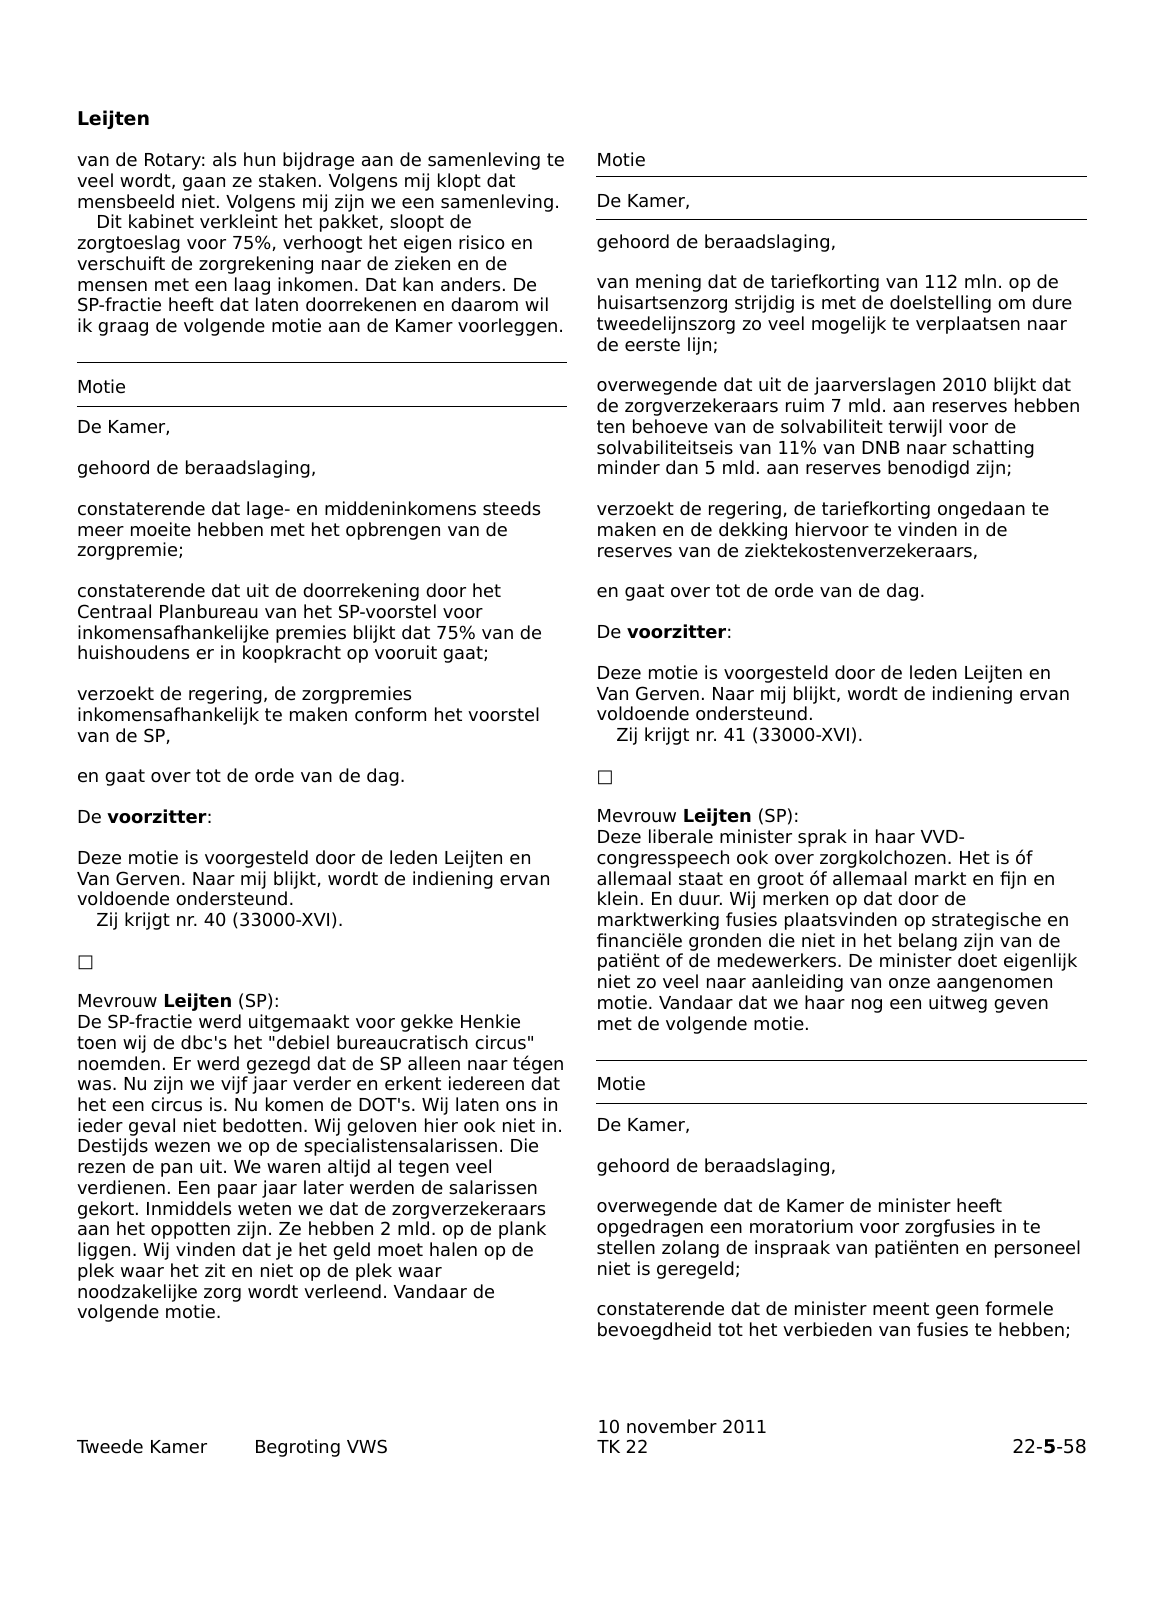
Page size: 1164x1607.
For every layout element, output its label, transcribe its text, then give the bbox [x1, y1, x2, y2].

text Mevrouw Leijten (SP): [596, 806, 1087, 827]
text De voorzitter: [596, 622, 1087, 643]
text Dit kabinet verkleint het pakket, sloopt de zorgtoeslag voor 75%, verhoogt het eigen risico en verschuift de zorgrekening naar de zieken en de mensen met een laag inkomen. Dat kan anders. De SP-fractie heeft dat laten doorrekenen en daarom wil ik graag de volgende motie aan de Kamer voorleggen. [77, 212, 567, 337]
text overwegende dat uit de jaarverslagen 2010 blijkt dat de zorgverzekeraars ruim 7 mld. aan reserves hebben ten behoeve van de solvabiliteit terwijl voor de solvabiliteitseis van 11% van DNB naar schatting minder dan 5 mld. aan reserves benodigd zijn; [596, 375, 1087, 479]
text De Kamer, [77, 417, 567, 438]
text van de Rotary: als hun bijdrage aan de samenleving te veel wordt, gaan ze staken. Volgens mij klopt dat mensbeeld niet. Volgens mij zijn we een samenleving. [77, 150, 567, 212]
text constaterende dat uit de doorrekening door het Centraal Planbureau van het SP-voorstel voor inkomensafhankelijke premies blijkt dat 75% van de huishoudens er in koopkracht op vooruit gaat; [77, 581, 567, 664]
text en gaat over tot de orde van de dag. [596, 581, 1087, 602]
text De Kamer, [596, 191, 1087, 212]
text Motie [77, 377, 567, 397]
text De Kamer, [596, 1115, 1087, 1136]
text Deze motie is voorgesteld door de leden Leijten en Van Gerven. Naar mij blijkt, wordt de indiening ervan voldoende ondersteund. [77, 848, 567, 910]
text constaterende dat de minister meent geen formele bevoegdheid tot het verbieden van fusies te hebben; [596, 1299, 1087, 1341]
text Motie [596, 150, 1087, 171]
text Motie [596, 1074, 1087, 1095]
text Zij krijgt nr. 40 (33000-XVI). [77, 910, 567, 931]
text Deze motie is voorgesteld door de leden Leijten en Van Gerven. Naar mij blijkt, wordt de indiening ervan voldoende ondersteund. [596, 663, 1087, 725]
text gehoord de beraadslaging, [596, 1156, 1087, 1176]
text gehoord de beraadslaging, [77, 458, 567, 479]
text □ [596, 766, 1087, 786]
text verzoekt de regering, de zorgpremies inkomensafhankelijk te maken conform het voorstel van de SP, [77, 684, 567, 746]
text gehoord de beraadslaging, [596, 232, 1087, 252]
text constaterende dat lage- en middeninkomens steeds meer moeite hebben met het opbrengen van de zorgpremie; [77, 499, 567, 561]
text De voorzitter: [77, 807, 567, 828]
text van mening dat de tariefkorting van 112 mln. op de huisartsenzorg strijdig is met de doelstelling om dure tweedelijnszorg zo veel mogelijk te verplaatsen naar de eerste lijn; [596, 272, 1087, 355]
text □ [77, 951, 567, 971]
text Mevrouw Leijten (SP): [77, 991, 567, 1012]
text De SP-fractie werd uitgemaakt voor gekke Henkie toen wij de dbc's het "debiel bureaucratisch circus" noemden. Er werd gezegd dat de SP alleen naar tégen was. Nu zijn we vijf jaar verder en erkent iedereen dat het een circus is. Nu komen de DOT's. Wij laten ons in ieder geval niet bedotten. Wij geloven hier ook niet in. Destijds wezen we op de specialistensalarissen. Die rezen de pan uit. We waren altijd al tegen veel verdienen. Een paar jaar later werden de salarissen gekort. Inmiddels weten we dat de zorgverzekeraars aan het oppotten zijn. Ze hebben 2 mld. op de plank liggen. Wij vinden dat je het geld moet halen op de plek waar het zit en niet op de plek waar noodzakelijke zorg wordt verleend. Vandaar de volgende motie. [77, 1012, 567, 1323]
text Zij krijgt nr. 41 (33000-XVI). [596, 725, 1087, 746]
text en gaat over tot de orde van de dag. [77, 766, 567, 787]
text verzoekt de regering, de tariefkorting ongedaan te maken en de dekking hiervoor te vinden in de reserves van de ziektekostenverzekeraars, [596, 499, 1087, 561]
text overwegende dat de Kamer de minister heeft opgedragen een moratorium voor zorgfusies in te stellen zolang de inspraak van patiënten en personeel niet is geregeld; [596, 1196, 1087, 1279]
text Deze liberale minister sprak in haar VVD-congresspeech ook over zorgkolchozen. Het is óf allemaal staat en groot óf allemaal markt en fijn en klein. En duur. Wij merken op dat door de marktwerking fusies plaatsvinden op strategische en financiële gronden die niet in het belang zijn van de patiënt of de medewerkers. De minister doet eigenlijk niet zo veel naar aanleiding van onze aangenomen motie. Vandaar dat we haar nog een uitweg geven met de volgende motie. [596, 827, 1087, 1034]
